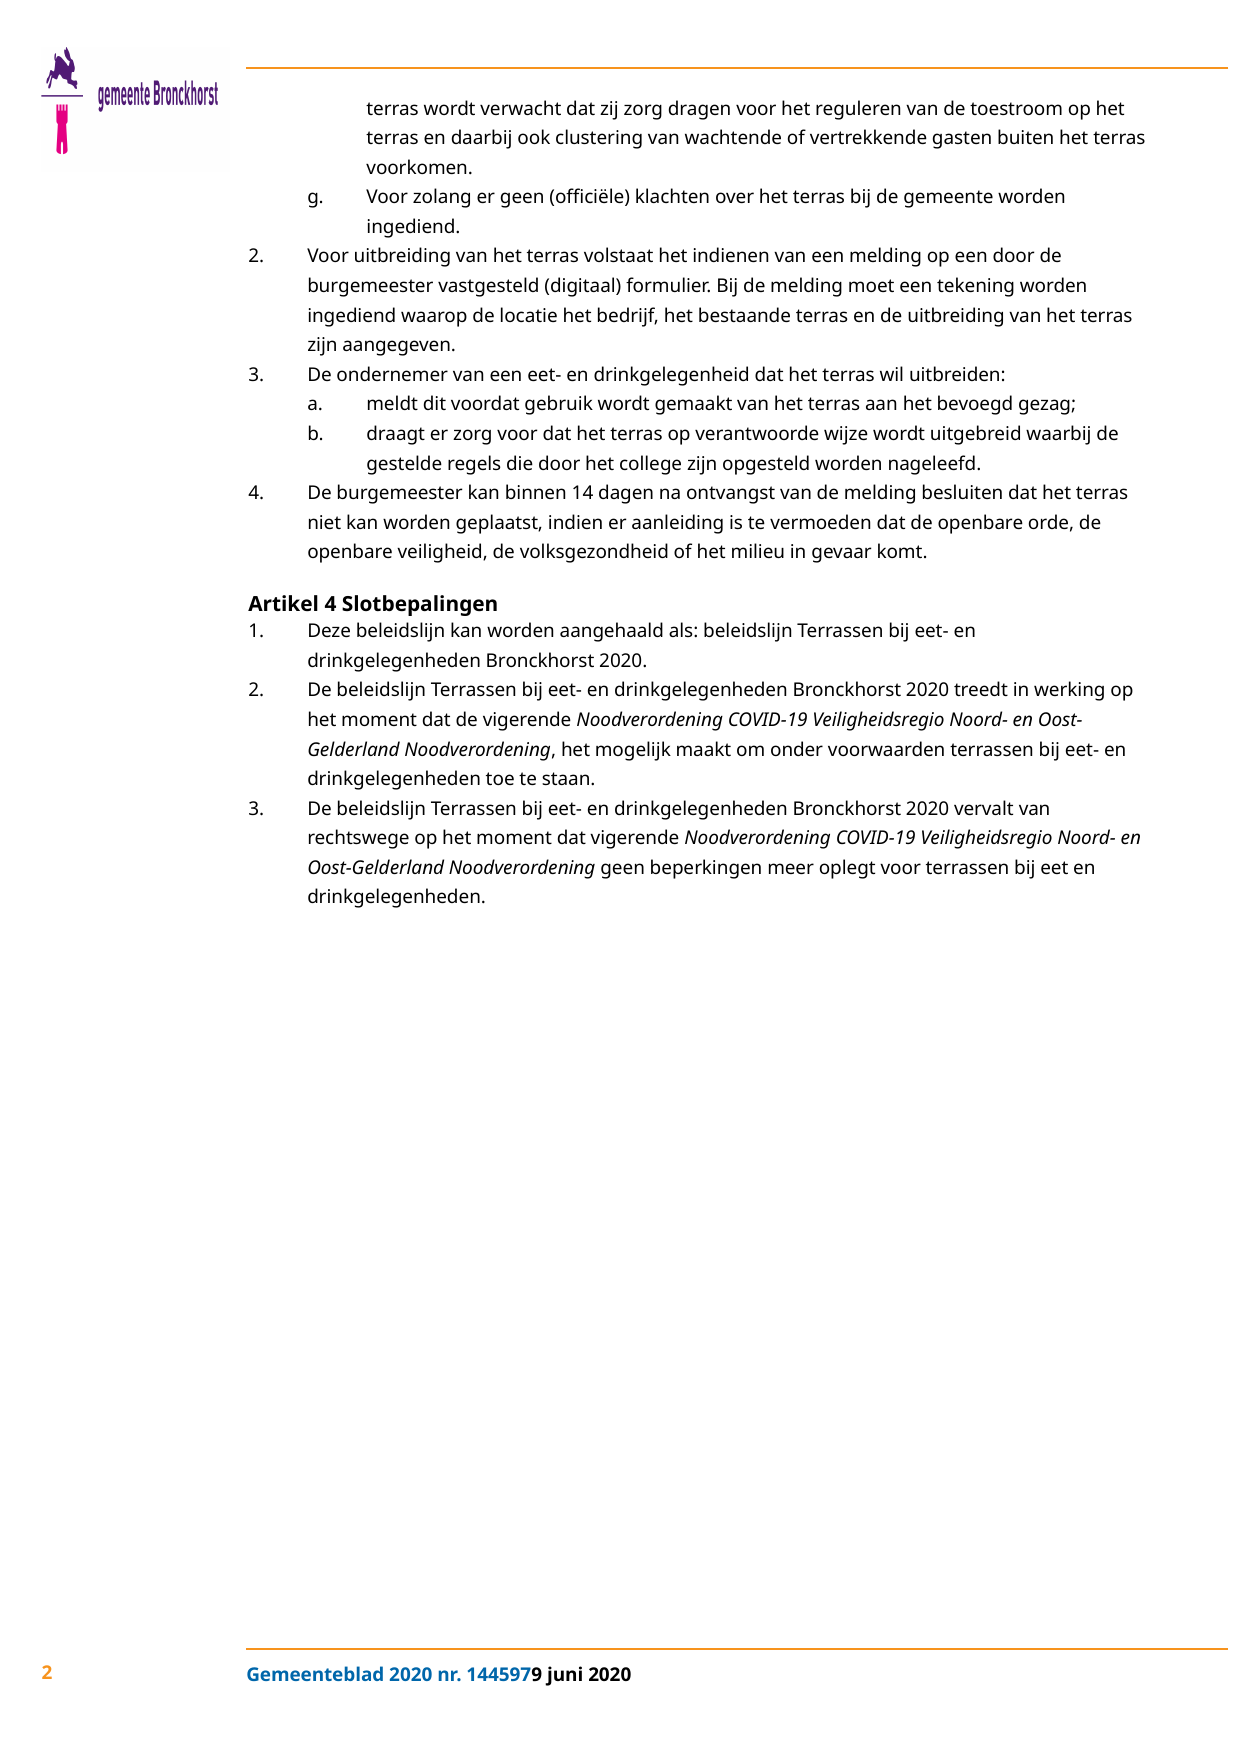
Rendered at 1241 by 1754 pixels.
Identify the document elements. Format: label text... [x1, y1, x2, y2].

list Voor zolang er geen (officiële) klachten over het terras bij de gemeente worden ingediend. [307, 183, 1152, 239]
list De beleidslijn Terrassen bij eet- en drinkgelegenheden Bronckhorst 2020 vervalt van rechtswege op het moment dat vigerende Noodverordening COVID-19 Veiligheidsregio Noord- en Oost-Gelderland Noodverordening geen beperkingen meer oplegt voor terrassen bij eet en drinkgelegenheden. [248, 795, 1152, 909]
list De burgemeester kan binnen 14 dagen na ontvangst van de melding besluiten dat het terras niet kan worden geplaatst, indien er aanleiding is te vermoeden dat de openbare orde, de openbare veiligheid, de volksgezondheid of het milieu in gevaar komt. [248, 479, 1152, 564]
list meldt dit voordat gebruik wordt gemaakt van het terras aan het bevoegd gezag; [307, 391, 1152, 416]
list De beleidslijn Terrassen bij eet- en drinkgelegenheden Bronckhorst 2020 treedt in werking op het moment dat de vigerende Noodverordening COVID-19 Veiligheidsregio Noord- en Oost-Gelderland Noodverordening, het mogelijk maakt om onder voorwaarden terrassen bij eet- en drinkgelegenheden toe te staan. [248, 677, 1152, 791]
list Voor uitbreiding van het terras volstaat het indienen van een melding op een door de burgemeester vastgesteld (digitaal) formulier. Bij de melding moet een tekening worden ingediend waarop de locatie het bedrijf, het bestaande terras en de uitbreiding van het terras zijn aangegeven. [248, 243, 1152, 357]
picture [41, 47, 231, 172]
list Deze beleidslijn kan worden aangehaald als: beleidslijn Terrassen bij eet- en drinkgelegenheden Bronckhorst 2020. [248, 617, 1152, 673]
text Artikel 4 Slotbepalingen [248, 589, 1152, 617]
list terras wordt verwacht dat zij zorg dragen voor het reguleren van de toestroom op het terras en daarbij ook clustering van wachtende of vertrekkende gasten buiten het terras voorkomen. [307, 95, 1152, 180]
list draagt er zorg voor dat het terras op verantwoorde wijze wordt uitgebreid waarbij de gestelde regels die door het college zijn opgesteld worden nageleefd. [307, 420, 1152, 476]
list De ondernemer van een eet- en drinkgelegenheid dat het terras wil uitbreiden: [248, 361, 1152, 387]
